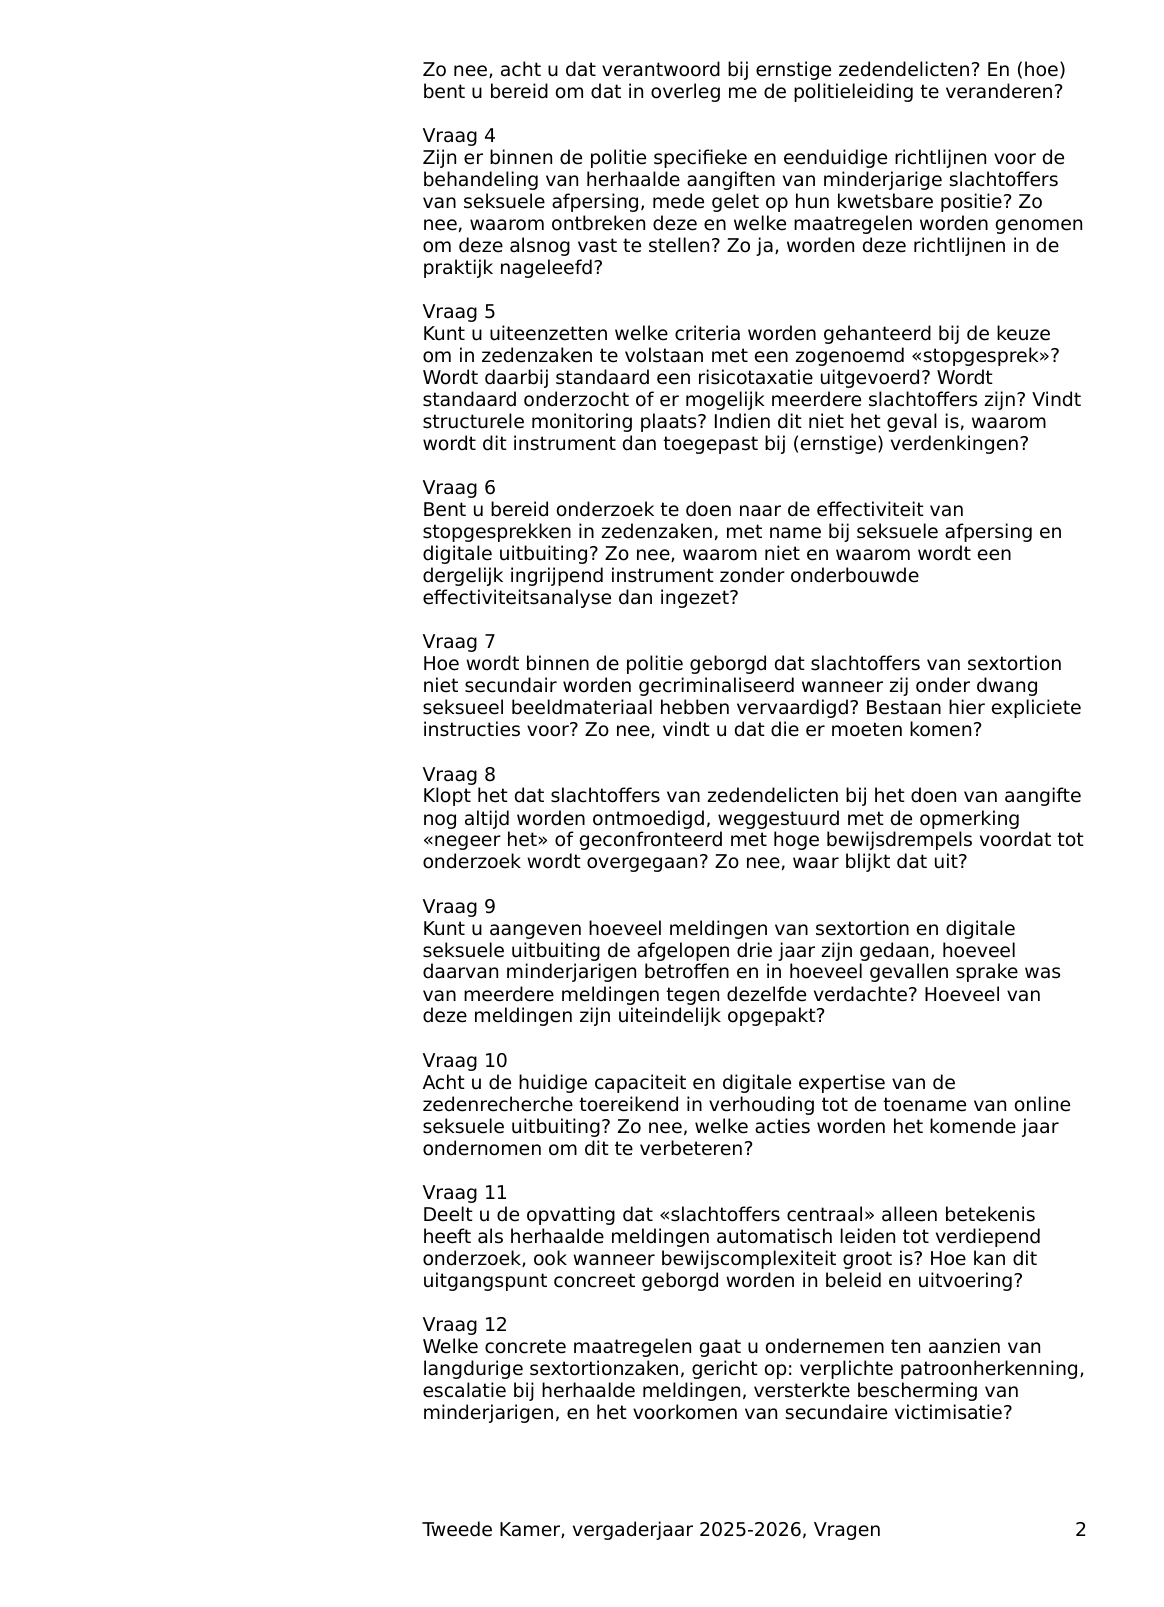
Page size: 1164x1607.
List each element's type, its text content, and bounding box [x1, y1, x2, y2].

text Kunt u aangeven hoeveel meldingen van sextortion en digitale seksuele uitbuiting de afgelopen drie jaar zijn gedaan, hoeveel daarvan minderjarigen betroffen en in hoeveel gevallen sprake was van meerdere meldingen tegen dezelfde verdachte? Hoeveel van deze meldingen zijn uiteindelijk opgepakt? [422, 917, 1087, 1027]
text Welke concrete maatregelen gaat u ondernemen ten aanzien van langdurige sextortionzaken, gericht op: verplichte patroonherkenning, escalatie bij herhaalde meldingen, versterkte bescherming van minderjarigen, en het voorkomen van secundaire victimisatie? [422, 1336, 1087, 1424]
text Vraag 7 [422, 631, 1087, 653]
text Hoe wordt binnen de politie geborgd dat slachtoffers van sextortion niet secundair worden gecriminaliseerd wanneer zij onder dwang seksueel beeldmateriaal hebben vervaardigd? Bestaan hier expliciete instructies voor? Zo nee, vindt u dat die er moeten komen? [422, 653, 1087, 741]
text Vraag 11 [422, 1182, 1087, 1204]
text Zijn er binnen de politie specifieke en eenduidige richtlijnen voor de behandeling van herhaalde aangiften van minderjarige slachtoffers van seksuele afpersing, mede gelet op hun kwetsbare positie? Zo nee, waarom ontbreken deze en welke maatregelen worden genomen om deze alsnog vast te stellen? Zo ja, worden deze richtlijnen in de praktijk nageleefd? [422, 147, 1087, 279]
text Bent u bereid onderzoek te doen naar de effectiviteit van stopgesprekken in zedenzaken, met name bij seksuele afpersing en digitale uitbuiting? Zo nee, waarom niet en waarom wordt een dergelijk ingrijpend instrument zonder onderbouwde effectiviteitsanalyse dan ingezet? [422, 499, 1087, 609]
text Zo nee, acht u dat verantwoord bij ernstige zedendelicten? En (hoe) bent u bereid om dat in overleg me de politieleiding te veranderen? [422, 59, 1087, 103]
text Klopt het dat slachtoffers van zedendelicten bij het doen van aangifte nog altijd worden ontmoedigd, weggestuurd met de opmerking «negeer het» of geconfronteerd met hoge bewijsdrempels voordat tot onderzoek wordt overgegaan? Zo nee, waar blijkt dat uit? [422, 785, 1087, 873]
text Vraag 8 [422, 763, 1087, 785]
text Vraag 5 [422, 301, 1087, 323]
text Vraag 10 [422, 1049, 1087, 1072]
text Vraag 6 [422, 477, 1087, 499]
text Deelt u de opvatting dat «slachtoffers centraal» alleen betekenis heeft als herhaalde meldingen automatisch leiden tot verdiepend onderzoek, ook wanneer bewijscomplexiteit groot is? Hoe kan dit uitgangspunt concreet geborgd worden in beleid en uitvoering? [422, 1204, 1087, 1292]
text Kunt u uiteenzetten welke criteria worden gehanteerd bij de keuze om in zedenzaken te volstaan met een zogenoemd «stopgesprek»? Wordt daarbij standaard een risicotaxatie uitgevoerd? Wordt standaard onderzocht of er mogelijk meerdere slachtoffers zijn? Vindt structurele monitoring plaats? Indien dit niet het geval is, waarom wordt dit instrument dan toegepast bij (ernstige) verdenkingen? [422, 323, 1087, 455]
text Vraag 9 [422, 896, 1087, 917]
text Vraag 4 [422, 125, 1087, 147]
text Vraag 12 [422, 1314, 1087, 1336]
text Acht u de huidige capaciteit en digitale expertise van de zedenrecherche toereikend in verhouding tot de toename van online seksuele uitbuiting? Zo nee, welke acties worden het komende jaar ondernomen om dit te verbeteren? [422, 1072, 1087, 1159]
